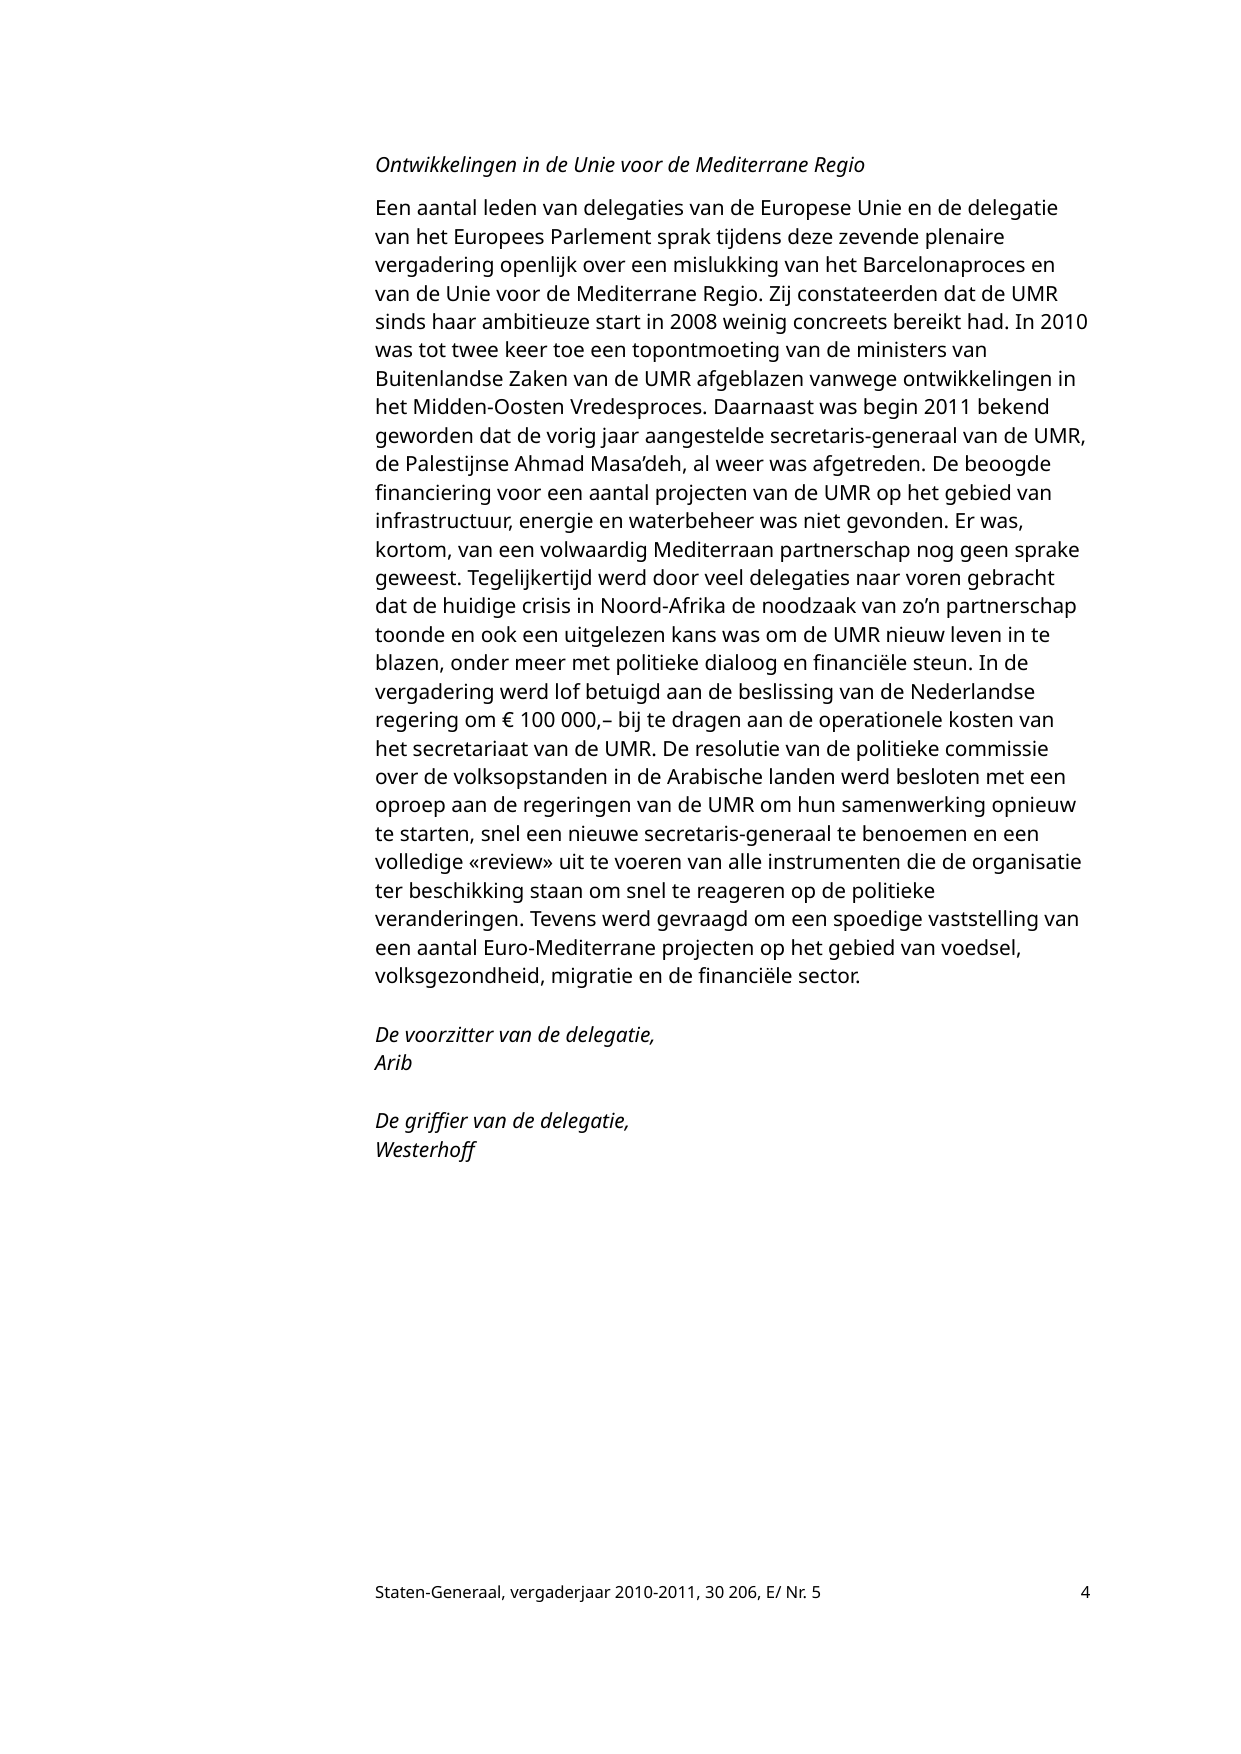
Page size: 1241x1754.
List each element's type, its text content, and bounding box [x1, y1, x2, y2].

text De voorzitter van de delegatie, [375, 1020, 1090, 1048]
text Arib [375, 1048, 1090, 1077]
text De griffier van de delegatie, [375, 1107, 1090, 1135]
text Ontwikkelingen in de Unie voor de Mediterrane Regio [375, 150, 1090, 178]
text Westerhoff [375, 1135, 1090, 1163]
text Een aantal leden van delegaties van de Europese Unie en de delegatie van het Europees Parlement sprak tijdens deze zevende plenaire vergadering openlijk over een mislukking van het Barcelonaproces en van de Unie voor de Mediterrane Regio. Zij constateerden dat de UMR sinds haar ambitieuze start in 2008 weinig concreets bereikt had. In 2010 was tot twee keer toe een topontmoeting van de ministers van Buitenlandse Zaken van de UMR afgeblazen vanwege ontwikkelingen in het Midden-Oosten Vredesproces. Daarnaast was begin 2011 bekend geworden dat de vorig jaar aangestelde secretaris-generaal van de UMR, de Palestijnse Ahmad Masa’deh, al weer was afgetreden. De beoogde financiering voor een aantal projecten van de UMR op het gebied van infrastructuur, energie en waterbeheer was niet gevonden. Er was, kortom, van een volwaardig Mediterraan partnerschap nog geen sprake geweest. Tegelijkertijd werd door veel delegaties naar voren gebracht dat de huidige crisis in Noord-Afrika de noodzaak van zo’n partnerschap toonde en ook een uitgelezen kans was om de UMR nieuw leven in te blazen, onder meer met politieke dialoog en financiële steun. In de vergadering werd lof betuigd aan de beslissing van de Nederlandse regering om € 100 000,– bij te dragen aan de operationele kosten van het secretariaat van de UMR. De resolutie van de politieke commissie over de volksopstanden in de Arabische landen werd besloten met een oproep aan de regeringen van de UMR om hun samenwerking opnieuw te starten, snel een nieuwe secretaris-generaal te benoemen en een volledige «review» uit te voeren van alle instrumenten die de organisatie ter beschikking staan om snel te reageren op de politieke veranderingen. Tevens werd gevraagd om een spoedige vaststelling van een aantal Euro-Mediterrane projecten op het gebied van voedsel, volksgezondheid, migratie en de financiële sector. [375, 193, 1090, 990]
